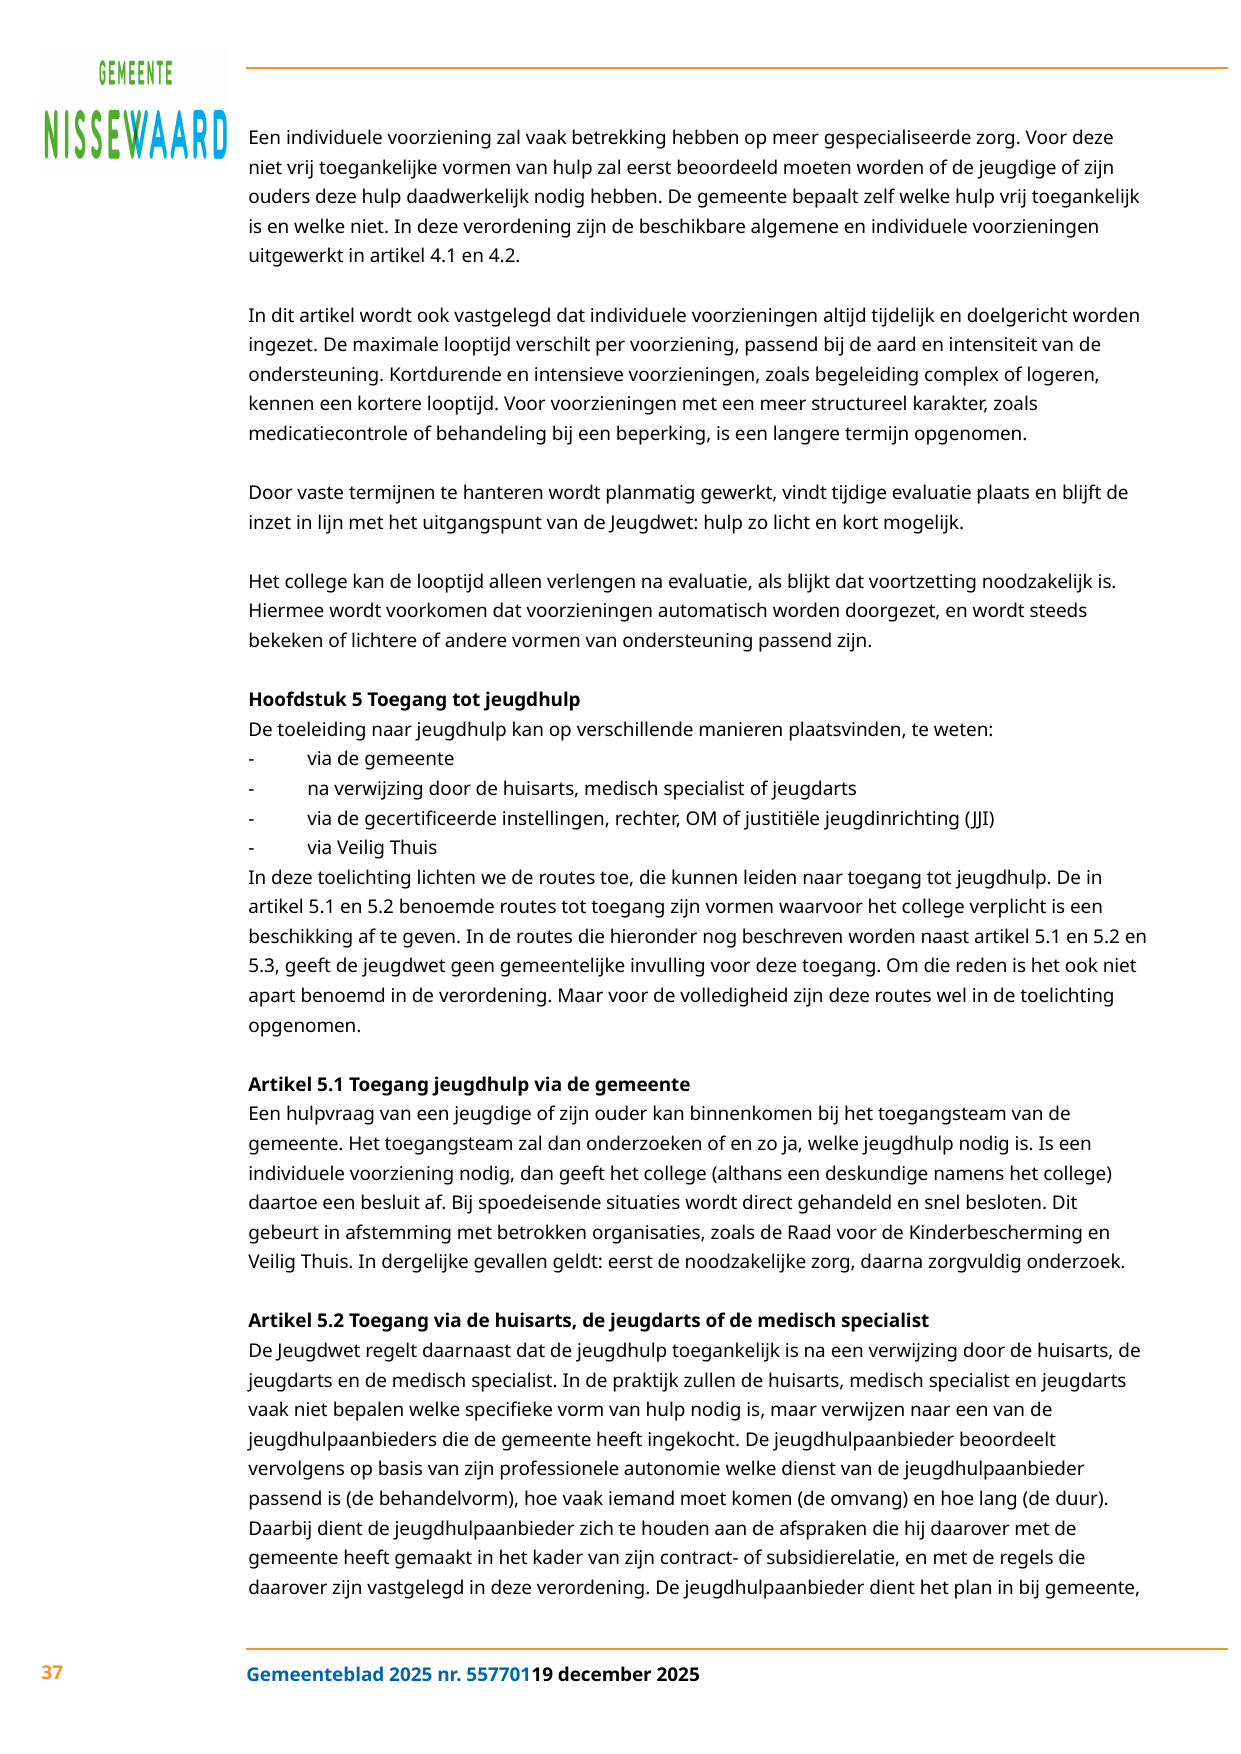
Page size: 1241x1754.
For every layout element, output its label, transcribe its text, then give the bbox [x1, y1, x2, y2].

text Hoofdstuk 5 Toegang tot jeugdhulp [248, 686, 1152, 712]
list via de gemeente [248, 746, 1152, 771]
text Het college kan de looptijd alleen verlengen na evaluatie, als blijkt dat voortzetting noodzakelijk is. Hiermee wordt voorkomen dat voorzieningen automatisch worden doorgezet, en wordt steeds bekeken of lichtere of andere vormen van ondersteuning passend zijn. [248, 568, 1152, 653]
list via de gecertificeerde instellingen, rechter, OM of justitiële jeugdinrichting (JJI) [248, 805, 1152, 831]
text Een hulpvraag van een jeugdige of zijn ouder kan binnenkomen bij het toegangsteam van de gemeente. Het toegangsteam zal dan onderzoeken of en zo ja, welke jeugdhulp nodig is. Is een individuele voorziening nodig, dan geeft het college (althans een deskundige namens het college) daartoe een besluit af. Bij spoedeisende situaties wordt direct gehandeld en snel besloten. Dit gebeurt in afstemming met betrokken organisaties, zoals de Raad voor de Kinderbescherming en Veilig Thuis. In dergelijke gevallen geldt: eerst de noodzakelijke zorg, daarna zorgvuldig onderzoek. [248, 1101, 1152, 1274]
picture [41, 47, 231, 172]
list via Veilig Thuis [248, 834, 1152, 860]
list na verwijzing door de huisarts, medisch specialist of jeugdarts [248, 775, 1152, 801]
text Artikel 5.2 Toegang via de huisarts, de jeugdarts of de medisch specialist [248, 1308, 1152, 1333]
text Artikel 5.1 Toegang jeugdhulp via de gemeente [248, 1071, 1152, 1097]
text In deze toelichting lichten we de routes toe, die kunnen leiden naar toegang tot jeugdhulp. De in artikel 5.1 en 5.2 benoemde routes tot toegang zijn vormen waarvoor het college verplicht is een beschikking af te geven. In de routes die hieronder nog beschreven worden naast artikel 5.1 en 5.2 en 5.3, geeft de jeugdwet geen gemeentelijke invulling voor deze toegang. Om die reden is het ook niet apart benoemd in de verordening. Maar voor de volledigheid zijn deze routes wel in de toelichting opgenomen. [248, 864, 1152, 1038]
text In dit artikel wordt ook vastgelegd dat individuele voorzieningen altijd tijdelijk en doelgericht worden ingezet. De maximale looptijd verschilt per voorziening, passend bij de aard en intensiteit van de ondersteuning. Kortdurende en intensieve voorzieningen, zoals begeleiding complex of logeren, kennen een kortere looptijd. Voor voorzieningen met een meer structureel karakter, zoals medicatiecontrole of behandeling bij een beperking, is een langere termijn opgenomen. [248, 302, 1152, 446]
text De Jeugdwet regelt daarnaast dat de jeugdhulp toegankelijk is na een verwijzing door de huisarts, de jeugdarts en de medisch specialist. In de praktijk zullen de huisarts, medisch specialist en jeugdarts vaak niet bepalen welke specifieke vorm van hulp nodig is, maar verwijzen naar een van de jeugdhulpaanbieders die de gemeente heeft ingekocht. De jeugdhulpaanbieder beoordeelt vervolgens op basis van zijn professionele autonomie welke dienst van de jeugdhulpaanbieder passend is (de behandelvorm), hoe vaak iemand moet komen (de omvang) en hoe lang (de duur). Daarbij dient de jeugdhulpaanbieder zich te houden aan de afspraken die hij daarover met de gemeente heeft gemaakt in het kader van zijn contract- of subsidierelatie, en met de regels die daarover zijn vastgelegd in deze verordening. De jeugdhulpaanbieder dient het plan in bij gemeente, [248, 1337, 1152, 1600]
text Door vaste termijnen te hanteren wordt planmatig gewerkt, vindt tijdige evaluatie plaats en blijft de inzet in lijn met het uitgangspunt van de Jeugdwet: hulp zo licht en kort mogelijk. [248, 479, 1152, 535]
text Een individuele voorziening zal vaak betrekking hebben op meer gespecialiseerde zorg. Voor deze niet vrij toegankelijke vormen van hulp zal eerst beoordeeld moeten worden of de jeugdige of zijn ouders deze hulp daadwerkelijk nodig hebben. De gemeente bepaalt zelf welke hulp vrij toegankelijk is en welke niet. In deze verordening zijn de beschikbare algemene en individuele voorzieningen uitgewerkt in artikel 4.1 en 4.2. [248, 124, 1152, 268]
text De toeleiding naar jeugdhulp kan op verschillende manieren plaatsvinden, te weten: [248, 716, 1152, 742]
